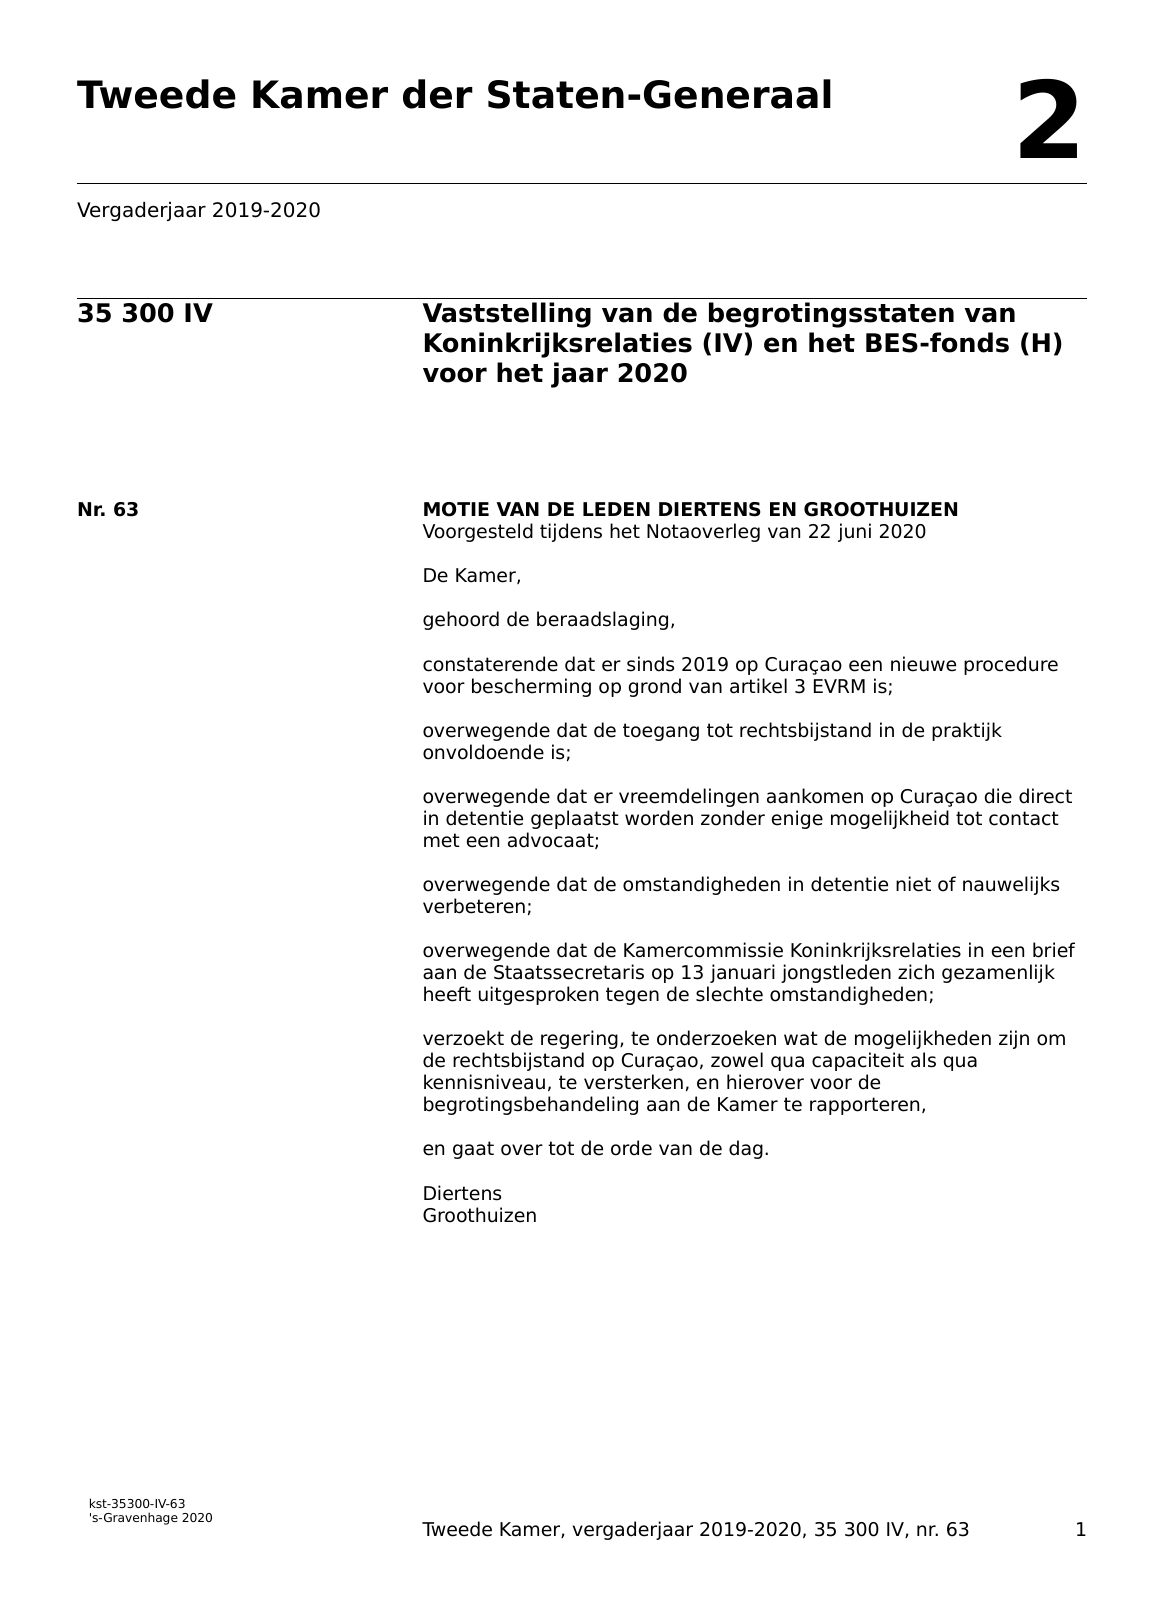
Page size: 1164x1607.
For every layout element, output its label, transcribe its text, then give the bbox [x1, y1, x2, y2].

subtitle Nr. 63 MOTIE VAN DE LEDEN DIERTENS EN GROOTHUIZEN [77, 499, 1087, 521]
text gehoord de beraadslaging, [422, 609, 1087, 631]
text Groothuizen [422, 1204, 1087, 1226]
text overwegende dat de Kamercommissie Koninkrijksrelaties in een brief aan de Staatssecretaris op 13 januari jongstleden zich gezamenlijk heeft uitgesproken tegen de slechte omstandigheden; [422, 940, 1087, 1006]
text overwegende dat er vreemdelingen aankomen op Curaçao die direct in detentie geplaatst worden zonder enige mogelijkheid tot contact met een advocaat; [422, 786, 1087, 852]
table_header Tweede Kamer der Staten-Generaal [77, 59, 886, 183]
text Voorgesteld tijdens het Notaoverleg van 22 juni 2020 [422, 521, 1087, 543]
text en gaat over tot de orde van de dag. [422, 1138, 1087, 1160]
table_cell Vergaderjaar 2019-2020 [77, 184, 1087, 298]
text constaterende dat er sinds 2019 op Curaçao een nieuwe procedure voor bescherming op grond van artikel 3 EVRM is; [422, 653, 1087, 697]
subtitle 35 300 IV Vaststelling van de begrotingsstaten van Koninkrijksrelaties (IV) en het BES-fonds (H) voor het jaar 2020 [77, 299, 1087, 388]
text 's-Gravenhage 2020 [88, 1511, 323, 1525]
table_header 2 [886, 59, 1087, 183]
text De Kamer, [422, 565, 1087, 587]
text overwegende dat de toegang tot rechtsbijstand in de praktijk onvoldoende is; [422, 720, 1087, 764]
text Diertens [422, 1182, 1087, 1204]
text overwegende dat de omstandigheden in detentie niet of nauwelijks verbeteren; [422, 874, 1087, 918]
text kst-35300-IV-63 [88, 1497, 323, 1511]
text verzoekt de regering, te onderzoeken wat de mogelijkheden zijn om de rechtsbijstand op Curaçao, zowel qua capaciteit als qua kennisniveau, te versterken, en hierover voor de begrotingsbehandeling aan de Kamer te rapporteren, [422, 1028, 1087, 1116]
